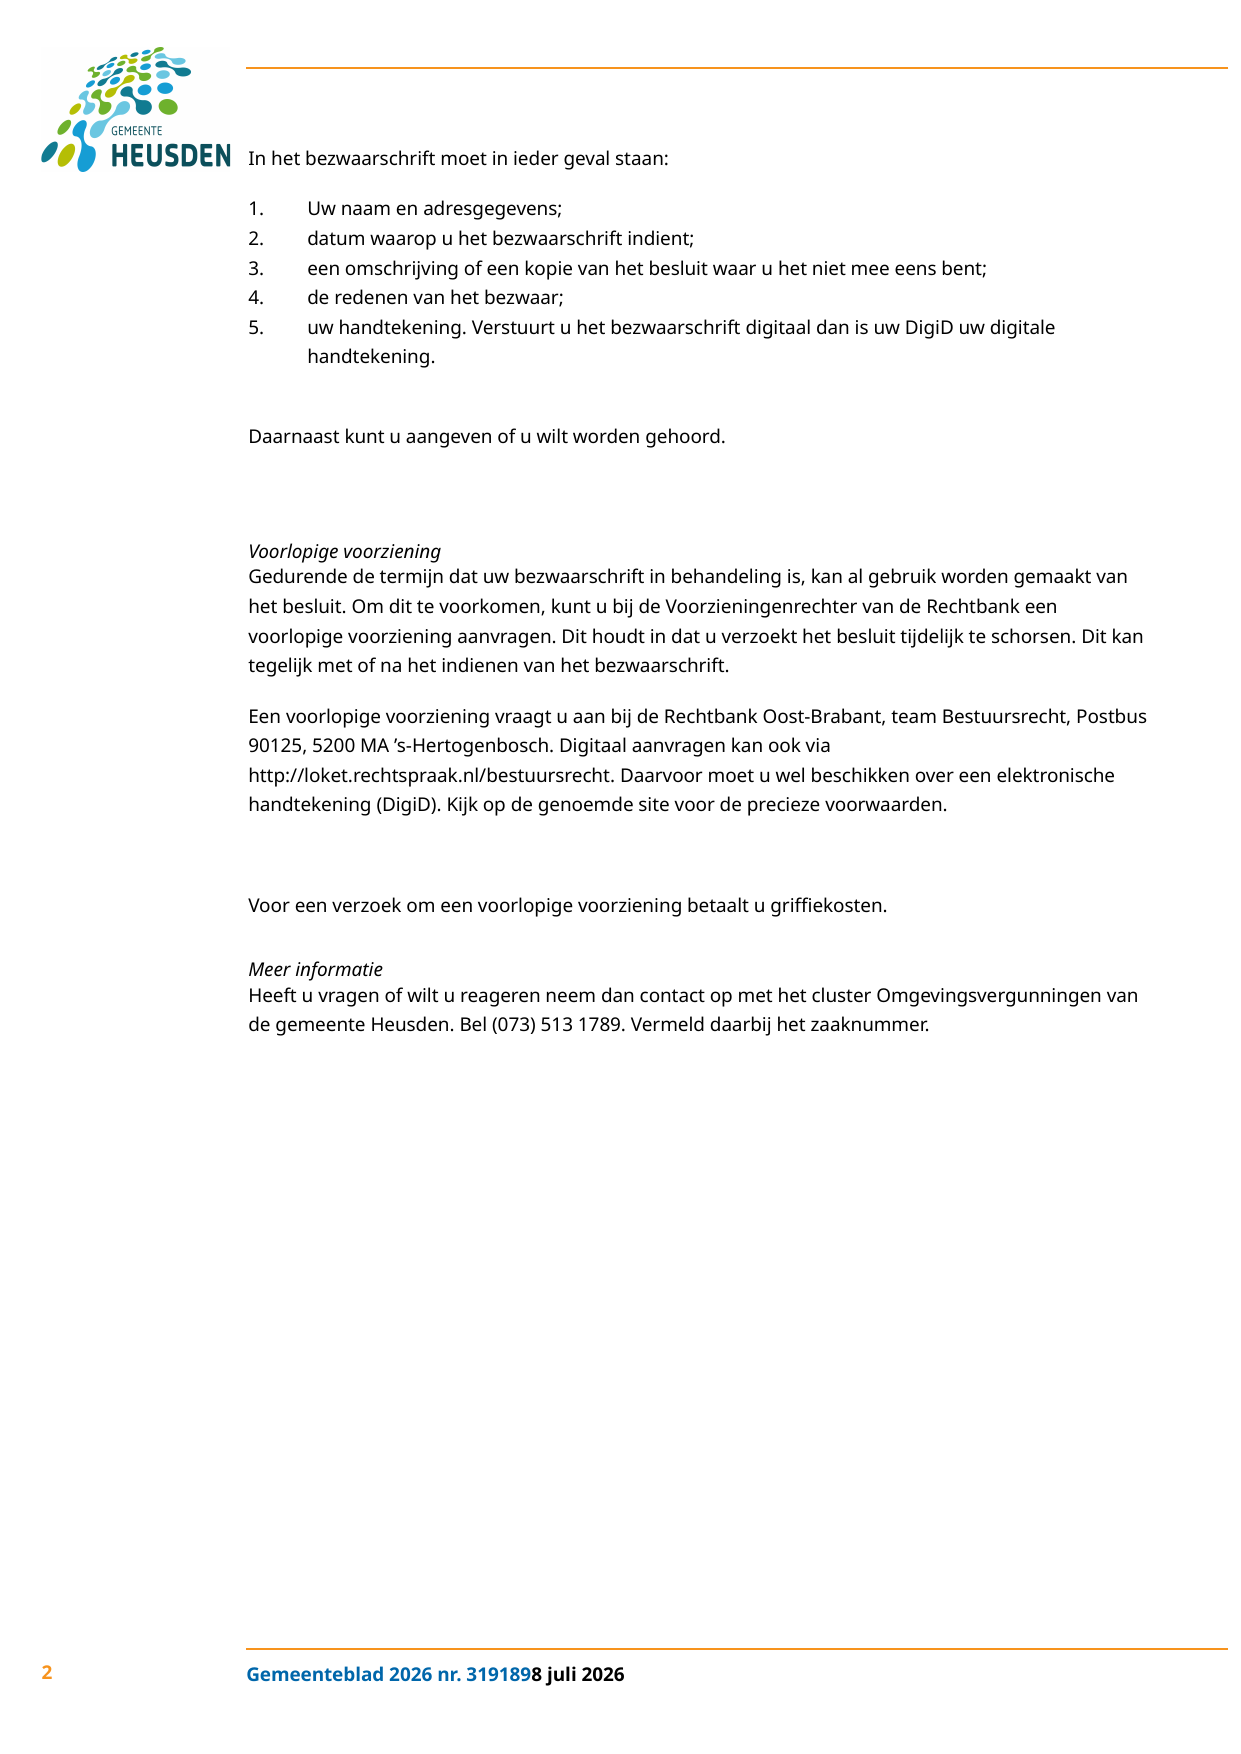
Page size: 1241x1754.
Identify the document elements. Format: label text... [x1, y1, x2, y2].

text Meer informatie [248, 956, 1152, 982]
text Voorlopige voorziening [248, 538, 1152, 564]
picture [41, 47, 231, 172]
list een omschrijving of een kopie van het besluit waar u het niet mee eens bent; [248, 255, 1152, 281]
text Gedurende de termijn dat uw bezwaarschrift in behandeling is, kan al gebruik worden gemaakt van het besluit. Om dit te voorkomen, kunt u bij de Voorzieningenrechter van de Rechtbank een voorlopige voorziening aanvragen. Dit houdt in dat u verzoekt het besluit tijdelijk te schorsen. Dit kan tegelijk met of na het indienen van het bezwaarschrift. [248, 564, 1152, 678]
list uw handtekening. Verstuurt u het bezwaarschrift digitaal dan is uw DigiD uw digitale handtekening. [248, 314, 1152, 369]
text Een voorlopige voorziening vraagt u aan bij de Rechtbank Oost-Brabant, team Bestuursrecht, Postbus 90125, 5200 MA ’s-Hertogenbosch. Digitaal aanvragen kan ook via http://loket.rechtspraak.nl/bestuursrecht. Daarvoor moet u wel beschikken over een elektronische handtekening (DigiD). Kijk op de genoemde site voor de precieze voorwaarden. [248, 703, 1152, 817]
text Daarnaast kunt u aangeven of u wilt worden gehoord. [248, 423, 1152, 449]
list Uw naam en adresgegevens; [248, 196, 1152, 221]
text Voor een verzoek om een voorlopige voorziening betaalt u griffiekosten. [248, 892, 1152, 918]
list datum waarop u het bezwaarschrift indient; [248, 225, 1152, 251]
text In het bezwaarschrift moet in ieder geval staan: [248, 145, 1152, 171]
list de redenen van het bezwaar; [248, 284, 1152, 310]
text Heeft u vragen of wilt u reageren neem dan contact op met het cluster Omgevingsvergunningen van de gemeente Heusden. Bel (073) 513 1789. Vermeld daarbij het zaaknummer. [248, 982, 1152, 1037]
